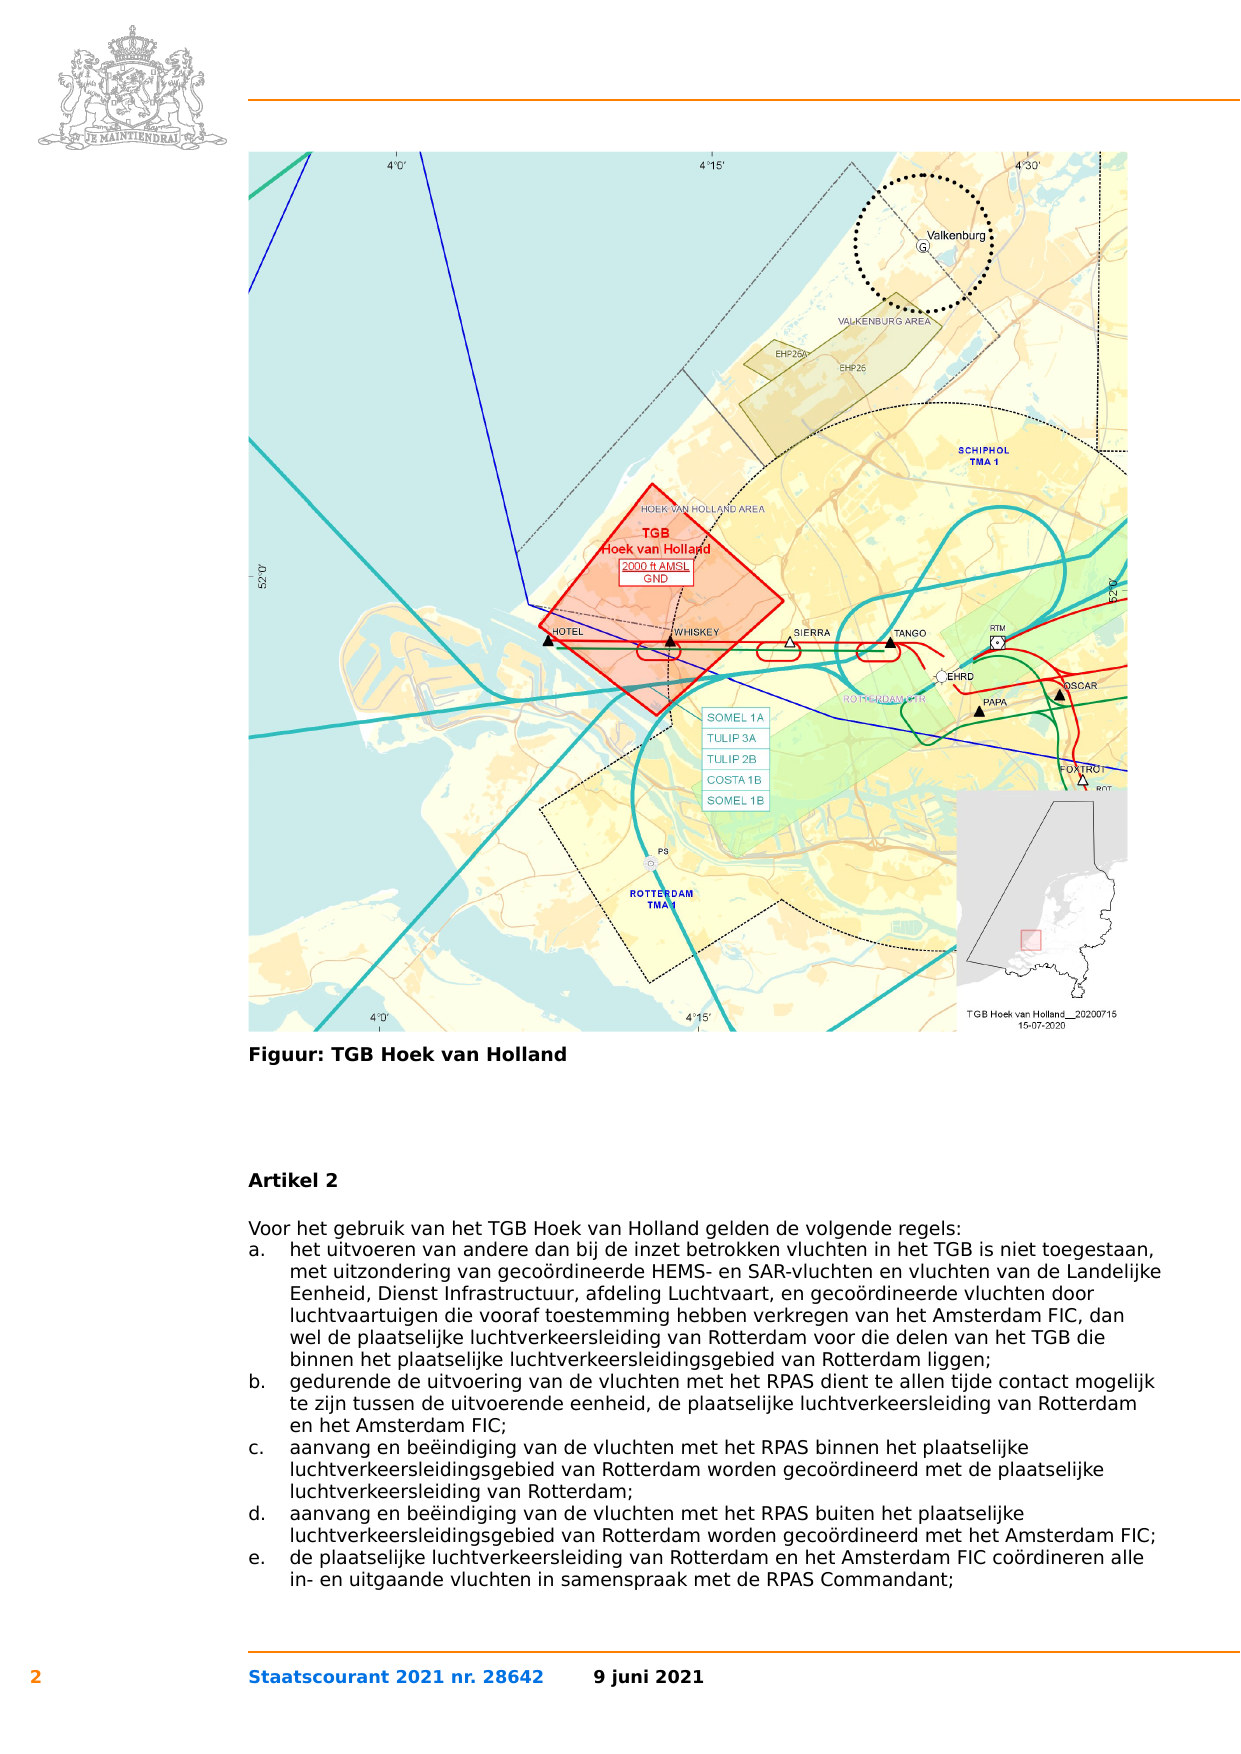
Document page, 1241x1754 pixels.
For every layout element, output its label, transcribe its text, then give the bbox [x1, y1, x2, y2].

text Voor het gebruik van het TGB Hoek van Holland gelden de volgende regels: [248, 1217, 1163, 1239]
picture [38, 25, 227, 150]
subtitle Artikel 2 [248, 1170, 1163, 1192]
text c. aanvang en beëindiging van de vluchten met het RPAS binnen het plaatselijke luchtverkeersleidingsgebied van Rotterdam worden gecoördineerd met de plaatselijke luchtverkeersleiding van Rotterdam; [248, 1437, 1163, 1503]
text e. de plaatselijke luchtverkeersleiding van Rotterdam en het Amsterdam FIC coördineren alle in- en uitgaande vluchten in samenspraak met de RPAS Commandant; [248, 1547, 1163, 1591]
text b. gedurende de uitvoering van de vluchten met het RPAS dient te allen tijde contact mogelijk te zijn tussen de uitvoerende eenheid, de plaatselijke luchtverkeersleiding van Rotterdam en het Amsterdam FIC; [248, 1371, 1163, 1437]
picture [248, 151, 1128, 1032]
text d. aanvang en beëindiging van de vluchten met het RPAS buiten het plaatselijke luchtverkeersleidingsgebied van Rotterdam worden gecoördineerd met het Amsterdam FIC; [248, 1503, 1163, 1547]
text Figuur: TGB Hoek van Holland [248, 1043, 1128, 1065]
text a. het uitvoeren van andere dan bij de inzet betrokken vluchten in het TGB is niet toegestaan, met uitzondering van gecoördineerde HEMS- en SAR-vluchten en vluchten van de Landelijke Eenheid, Dienst Infrastructuur, afdeling Luchtvaart, en gecoördineerde vluchten door luchtvaartuigen die vooraf toestemming hebben verkregen van het Amsterdam FIC, dan wel de plaatselijke luchtverkeersleiding van Rotterdam voor die delen van het TGB die binnen het plaatselijke luchtverkeersleidingsgebied van Rotterdam liggen; [248, 1239, 1163, 1371]
